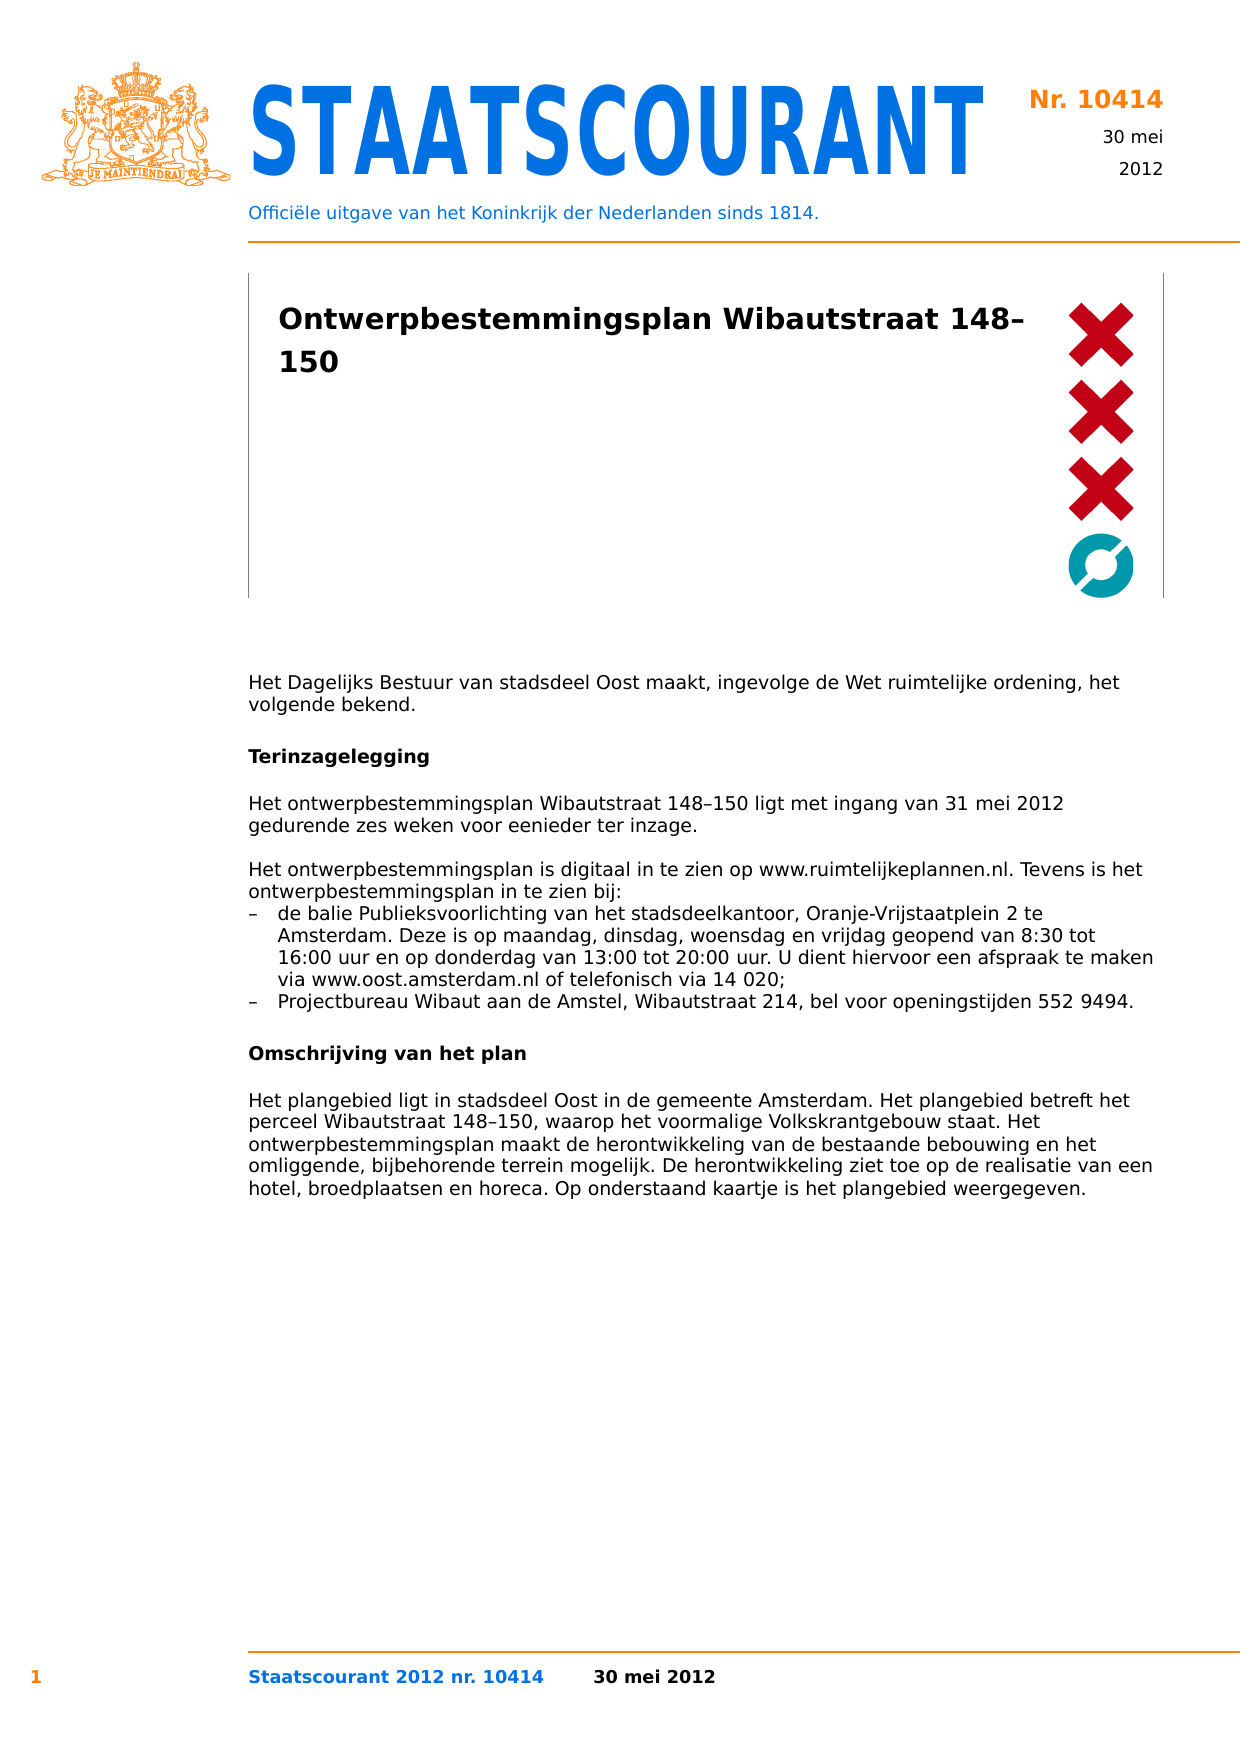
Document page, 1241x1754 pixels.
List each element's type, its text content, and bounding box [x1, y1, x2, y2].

subtitle Ontwerpbestemmingsplan Wibautstraat 148–150 [249, 273, 1163, 598]
text Het ontwerpbestemmingsplan Wibautstraat 148–150 ligt met ingang van 31 mei 2012 gedurende zes weken voor eenieder ter inzage. [248, 793, 1163, 837]
table_cell 2012 [998, 153, 1240, 203]
text – de balie Publieksvoorlichting van het stadsdeelkantoor, Oranje-Vrijstaatplein 2 te Amsterdam. Deze is op maandag, dinsdag, woensdag en vrijdag geopend van 8:30 tot 16:00 uur en op donderdag van 13:00 tot 20:00 uur. U dient hiervoor een afspraak te maken via www.oost.amsterdam.nl of telefonisch via 14 020; [248, 903, 1163, 991]
text Het ontwerpbestemmingsplan is digitaal in te zien op www.ruimtelijkeplannen.nl. Tevens is het ontwerpbestemmingsplan in te zien bij: [248, 859, 1163, 903]
table_cell 30 mei [998, 121, 1240, 153]
text Het plangebied ligt in stadsdeel Oost in de gemeente Amsterdam. Het plangebied betreft het perceel Wibautstraat 148–150, waarop het voormalige Volkskrantgebouw staat. Het ontwerpbestemmingsplan maakt de herontwikkeling van de bestaande bebouwing en het omliggende, bijbehorende terrein mogelijk. De herontwikkeling ziet toe op de realisatie van een hotel, broedplaatsen en horeca. Op onderstaand kaartje is het plangebied weergegeven. [248, 1089, 1163, 1199]
table_cell Officiële uitgave van het Koninkrijk der Nederlanden sinds 1814. [248, 203, 1240, 241]
table_header Nr. 10414 [998, 62, 1240, 121]
picture [1068, 302, 1134, 598]
picture [41, 62, 231, 186]
text Het Dagelijks Bestuur van stadsdeel Oost maakt, ingevolge de Wet ruimtelijke ordening, het volgende bekend. [248, 672, 1163, 716]
subtitle Omschrijving van het plan [248, 1042, 1163, 1064]
text – Projectbureau Wibaut aan de Amstel, Wibautstraat 214, bel voor openingstijden 552 9494. [248, 991, 1163, 1012]
subtitle Terinzagelegging [248, 746, 1163, 768]
table_header STAATSCOURANT [248, 62, 998, 203]
table_header [25, 62, 248, 241]
